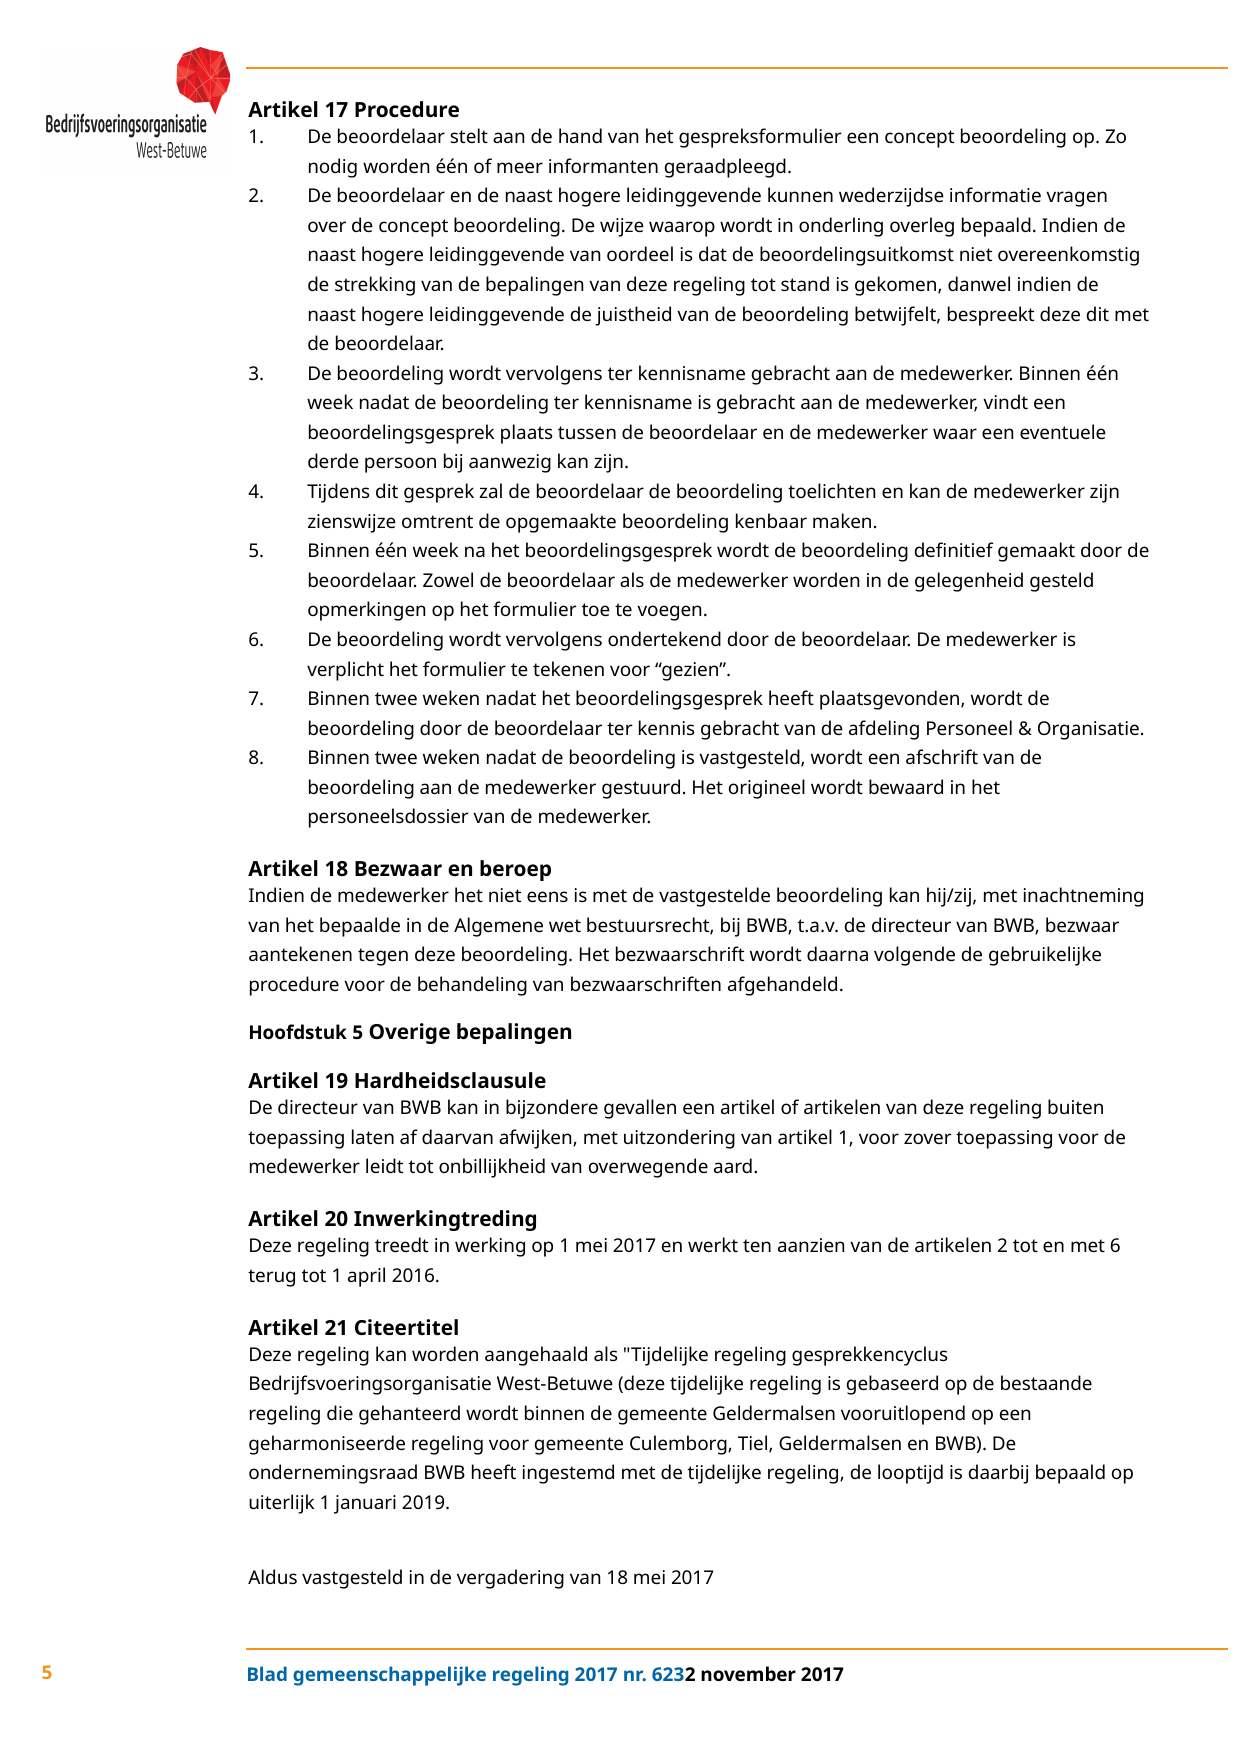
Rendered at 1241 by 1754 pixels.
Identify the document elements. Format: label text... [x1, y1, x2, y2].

list De beoordeling wordt vervolgens ter kennisname gebracht aan de medewerker. Binnen één week nadat de beoordeling ter kennisname is gebracht aan de medewerker, vindt een beoordelingsgesprek plaats tussen de beoordelaar en de medewerker waar een eventuele derde persoon bij aanwezig kan zijn. [248, 360, 1152, 474]
list De beoordeling wordt vervolgens ondertekend door de beoordelaar. De medewerker is verplicht het formulier te tekenen voor “gezien”. [248, 626, 1152, 681]
text Artikel 18 Bezwaar en beroep [248, 854, 1152, 882]
text Deze regeling kan worden aangehaald als "Tijdelijke regeling gesprekkencyclus Bedrijfsvoeringsorganisatie West-Betuwe (deze tijdelijke regeling is gebaseerd op de bestaande regeling die gehanteerd wordt binnen de gemeente Geldermalsen vooruitlopend op een geharmoniseerde regeling voor gemeente Culemborg, Tiel, Geldermalsen en BWB). De ondernemingsraad BWB heeft ingestemd met de tijdelijke regeling, de looptijd is daarbij bepaald op uiterlijk 1 januari 2019. [248, 1341, 1152, 1515]
list De beoordelaar stelt aan de hand van het gespreksformulier een concept beoordeling op. Zo nodig worden één of meer informanten geraadpleegd. [248, 123, 1152, 178]
text Deze regeling treedt in werking op 1 mei 2017 en werkt ten aanzien van de artikelen 2 tot en met 6 terug tot 1 april 2016. [248, 1233, 1152, 1288]
text Aldus vastgesteld in de vergadering van 18 mei 2017 [248, 1564, 1152, 1590]
text Artikel 21 Citeertitel [248, 1313, 1152, 1341]
text Artikel 20 Inwerkingtreding [248, 1204, 1152, 1233]
text Hoofdstuk 5 Overige bepalingen [248, 1017, 1152, 1045]
list De beoordelaar en de naast hogere leidinggevende kunnen wederzijdse informatie vragen over de concept beoordeling. De wijze waarop wordt in onderling overleg bepaald. Indien de naast hogere leidinggevende van oordeel is dat de beoordelingsuitkomst niet overeenkomstig de strekking van de bepalingen van deze regeling tot stand is gekomen, danwel indien de naast hogere leidinggevende de juistheid van de beoordeling betwijfelt, bespreekt deze dit met de beoordelaar. [248, 182, 1152, 356]
text Indien de medewerker het niet eens is met de vastgestelde beoordeling kan hij/zij, met inachtneming van het bepaalde in de Algemene wet bestuursrecht, bij BWB, t.a.v. de directeur van BWB, bezwaar aantekenen tegen deze beoordeling. Het bezwaarschrift wordt daarna volgende de gebruikelijke procedure voor de behandeling van bezwaarschriften afgehandeld. [248, 882, 1152, 997]
text Artikel 19 Hardheidsclausule [248, 1066, 1152, 1094]
list Binnen één week na het beoordelingsgesprek wordt de beoordeling definitief gemaakt door de beoordelaar. Zowel de beoordelaar als de medewerker worden in de gelegenheid gesteld opmerkingen op het formulier toe te voegen. [248, 537, 1152, 622]
list Binnen twee weken nadat het beoordelingsgesprek heeft plaatsgevonden, wordt de beoordeling door de beoordelaar ter kennis gebracht van de afdeling Personeel & Organisatie. [248, 685, 1152, 741]
list Tijdens dit gesprek zal de beoordelaar de beoordeling toelichten en kan de medewerker zijn zienswijze omtrent de opgemaakte beoordeling kenbaar maken. [248, 478, 1152, 533]
list Binnen twee weken nadat de beoordeling is vastgesteld, wordt een afschrift van de beoordeling aan de medewerker gestuurd. Het origineel wordt bewaard in het personeelsdossier van de medewerker. [248, 744, 1152, 829]
text Artikel 17 Procedure [248, 95, 1152, 123]
picture [41, 47, 231, 172]
text De directeur van BWB kan in bijzondere gevallen een artikel of artikelen van deze regeling buiten toepassing laten af daarvan afwijken, met uitzondering van artikel 1, voor zover toepassing voor de medewerker leidt tot onbillijkheid van overwegende aard. [248, 1094, 1152, 1179]
